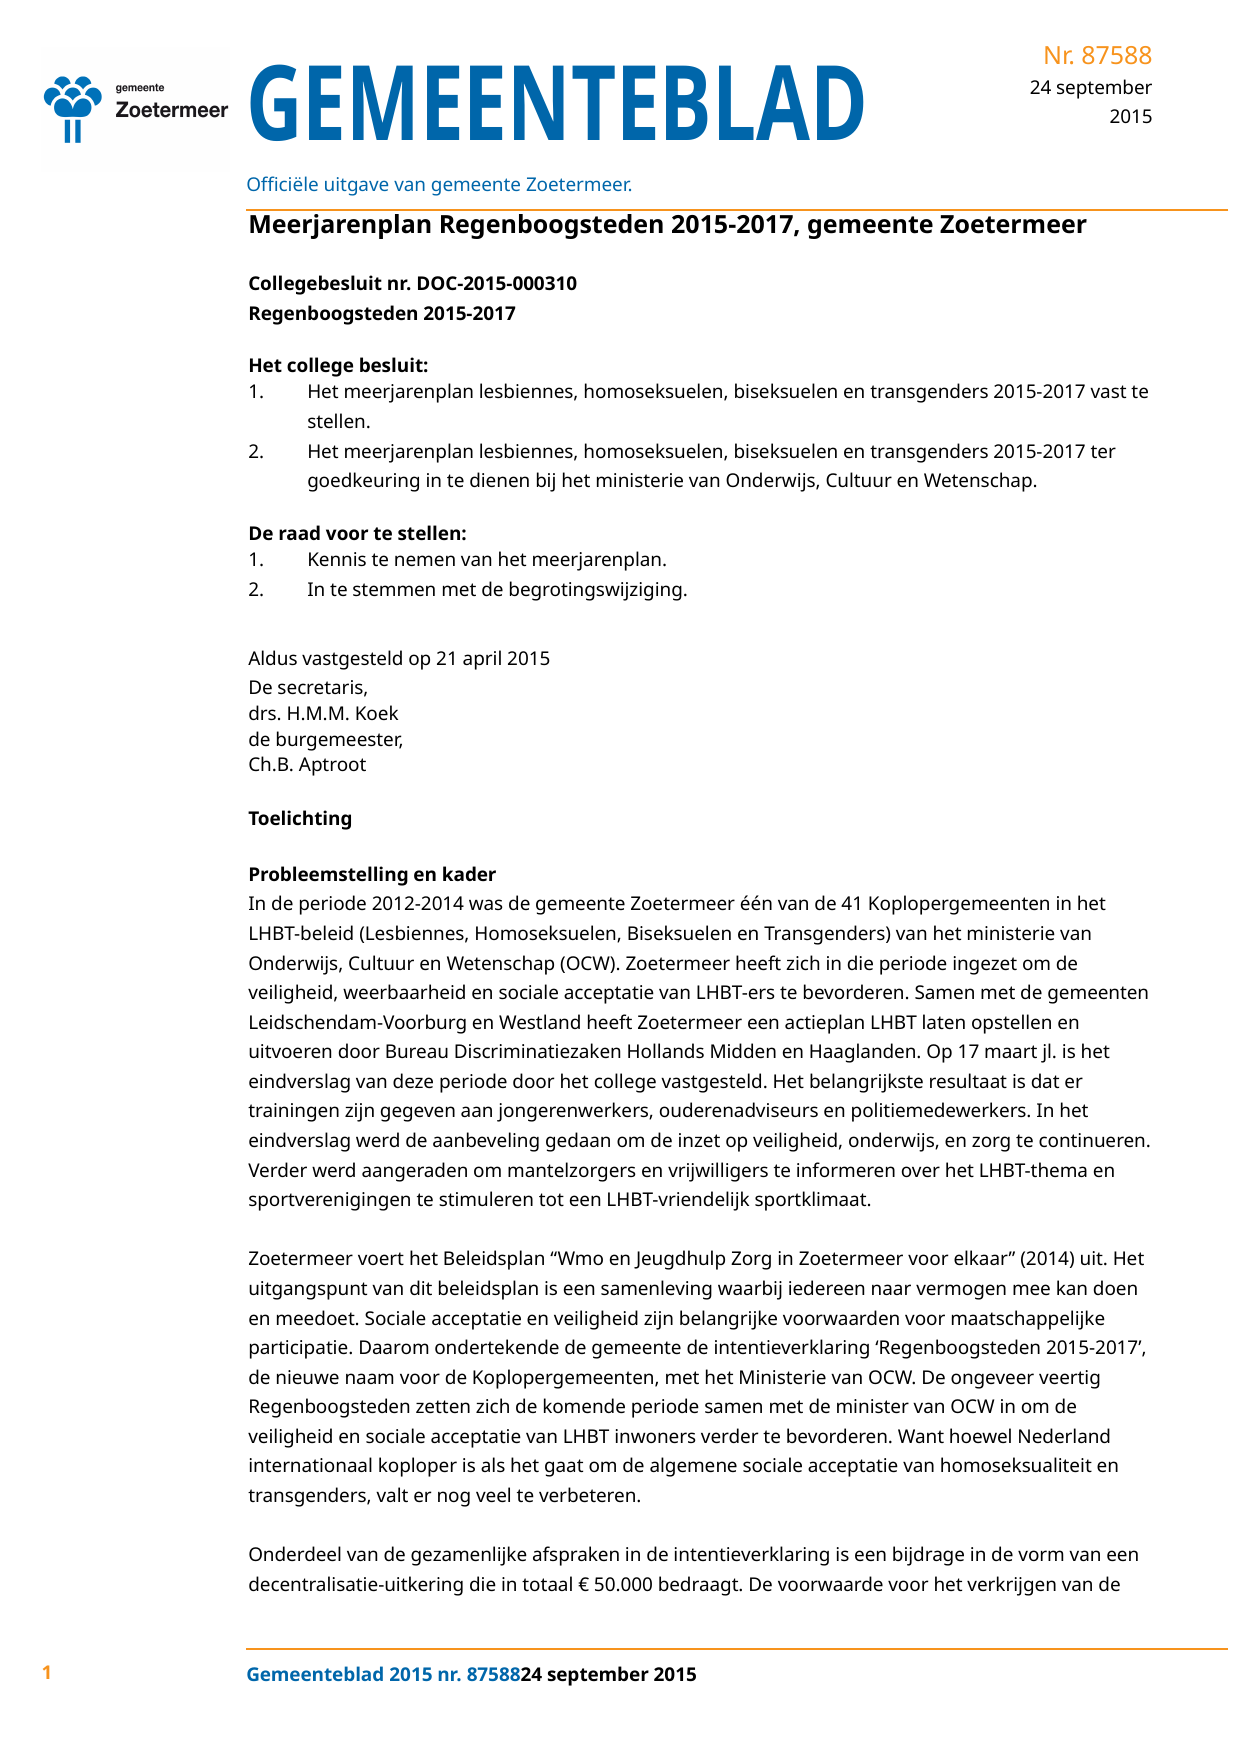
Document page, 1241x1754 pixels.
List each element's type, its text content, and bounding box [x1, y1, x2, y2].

text Toelichting [248, 803, 1152, 831]
text drs. H.M.M. Koek [248, 700, 1152, 726]
text Zoetermeer voert het Beleidsplan “Wmo en Jeugdhulp Zorg in Zoetermeer voor elkaar” (2014) uit. Het uitgangspunt van dit beleidsplan is een samenleving waarbij iedereen naar vermogen mee kan doen en meedoet. Sociale acceptatie en veiligheid zijn belangrijke voorwaarden voor maatschappelijke participatie. Daarom ondertekende de gemeente de intentieverklaring ‘Regenboogsteden 2015-2017’, de nieuwe naam voor de Koplopergemeenten, met het Ministerie van OCW. De ongeveer veertig Regenboogsteden zetten zich de komende periode samen met de minister van OCW in om de veiligheid en sociale acceptatie van LHBT inwoners verder te bevorderen. Want hoewel Nederland internationaal koploper is als het gaat om de algemene sociale acceptatie van homoseksualiteit en transgenders, valt er nog veel te verbeteren. [248, 1246, 1152, 1508]
text Collegebesluit nr. DOC-2015-000310 [248, 270, 1152, 296]
text De raad voor te stellen: [248, 518, 1152, 546]
text De secretaris, [248, 674, 1152, 700]
picture [41, 47, 231, 172]
text Aldus vastgesteld op 21 april 2015 [248, 645, 1152, 671]
text Meerjarenplan Regenboogsteden 2015-2017, gemeente Zoetermeer [248, 211, 1152, 241]
text In de periode 2012-2014 was de gemeente Zoetermeer één van de 41 Koplopergemeenten in het LHBT-beleid (Lesbiennes, Homoseksuelen, Biseksuelen en Transgenders) van het ministerie van Onderwijs, Cultuur en Wetenschap (OCW). Zoetermeer heeft zich in die periode ingezet om de veiligheid, weerbaarheid en sociale acceptatie van LHBT-ers te bevorderen. Samen met de gemeenten Leidschendam-Voorburg en Westland heeft Zoetermeer een actieplan LHBT laten opstellen en uitvoeren door Bureau Discriminatiezaken Hollands Midden en Haaglanden. Op 17 maart jl. is het eindverslag van deze periode door het college vastgesteld. Het belangrijkste resultaat is dat er trainingen zijn gegeven aan jongerenwerkers, ouderenadviseurs en politiemedewerkers. In het eindverslag werd de aanbeveling gedaan om de inzet op veiligheid, onderwijs, en zorg te continueren. Verder werd aangeraden om mantelzorgers en vrijwilligers te informeren over het LHBT-thema en sportverenigingen te stimuleren tot een LHBT-vriendelijk sportklimaat. [248, 891, 1152, 1212]
list In te stemmen met de begrotingswijziging. [248, 576, 1152, 602]
text Regenboogsteden 2015-2017 [248, 300, 1152, 326]
text Ch.B. Aptroot [248, 752, 1152, 777]
text Onderdeel van de gezamenlijke afspraken in de intentieverklaring is een bijdrage in de vorm van een decentralisatie-uitkering die in totaal € 50.000 bedraagt. De voorwaarde voor het verkrijgen van de [248, 1541, 1152, 1597]
list Het meerjarenplan lesbiennes, homoseksuelen, biseksuelen en transgenders 2015-2017 ter goedkeuring in te dienen bij het ministerie van Onderwijs, Cultuur en Wetenschap. [248, 438, 1152, 493]
text de burgemeester, [248, 726, 1152, 752]
text Probleemstelling en kader [248, 861, 1152, 887]
text Het college besluit: [248, 350, 1152, 379]
list Kennis te nemen van het meerjarenplan. [248, 546, 1152, 572]
list Het meerjarenplan lesbiennes, homoseksuelen, biseksuelen en transgenders 2015-2017 vast te stellen. [248, 379, 1152, 434]
